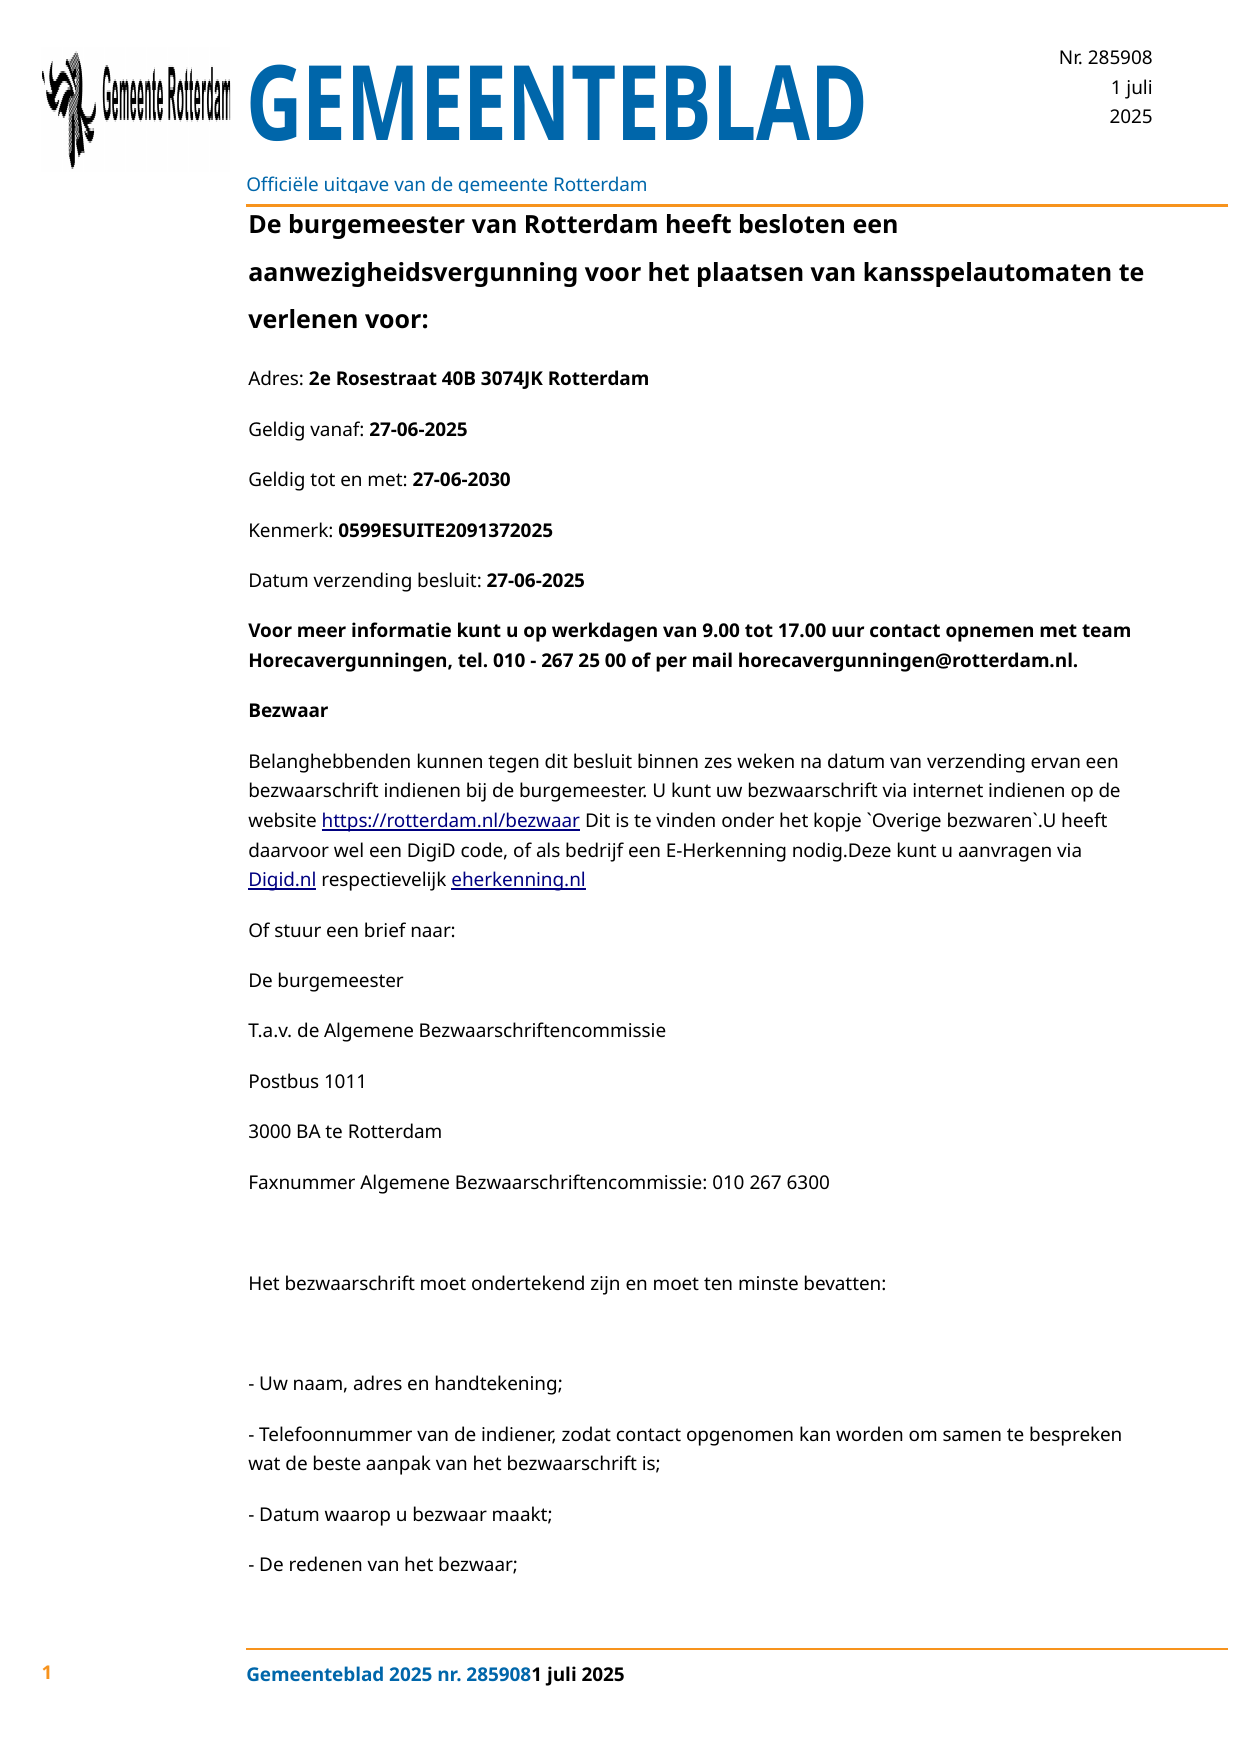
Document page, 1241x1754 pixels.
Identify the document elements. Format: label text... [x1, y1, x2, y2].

text - De redenen van het bezwaar; [248, 1551, 1152, 1577]
text - Telefoonnummer van de indiener, zodat contact opgenomen kan worden om samen te bespreken wat de beste aanpak van het bezwaarschrift is; [248, 1421, 1152, 1476]
text T.a.v. de Algemene Bezwaarschriftencommissie [248, 1018, 1152, 1043]
text Kenmerk: 0599ESUITE2091372025 [248, 517, 1152, 542]
text De burgemeester [248, 967, 1152, 993]
text Voor meer informatie kunt u op werkdagen van 9.00 tot 17.00 uur contact opnemen met team Horecavergunningen, tel. 010 - 267 25 00 of per mail horecavergunningen@rotterdam.nl. [248, 618, 1152, 673]
picture [41, 47, 231, 172]
text Het bezwaarschrift moet ondertekend zijn en moet ten minste bevatten: [248, 1270, 1152, 1295]
text - Datum waarop u bezwaar maakt; [248, 1501, 1152, 1527]
text Geldig vanaf: 27-06-2025 [248, 416, 1152, 442]
text 3000 BA te Rotterdam [248, 1118, 1152, 1144]
text De burgemeester van Rotterdam heeft besloten een aanwezigheidsvergunning voor het plaatsen van kansspelautomaten te verlenen voor: [248, 207, 1152, 336]
text Bezwaar [248, 698, 1152, 723]
text Datum verzending besluit: 27-06-2025 [248, 567, 1152, 593]
text - Uw naam, adres en handtekening; [248, 1371, 1152, 1396]
text Belanghebbenden kunnen tegen dit besluit binnen zes weken na datum van verzending ervan een bezwaarschrift indienen bij de burgemeester. U kunt uw bezwaarschrift via internet indienen op de website https://rotterdam.nl/bezwaar Dit is te vinden onder het kopje `Overige bezwaren`.U heeft daarvoor wel een DigiD code, of als bedrijf een E-Herkenning nodig.Deze kunt u aanvragen via Digid.nl respectievelijk eherkenning.nl [248, 748, 1152, 892]
text Postbus 1011 [248, 1068, 1152, 1094]
text Of stuur een brief naar: [248, 917, 1152, 942]
text Faxnummer Algemene Bezwaarschriftencommissie: 010 267 6300 [248, 1169, 1152, 1194]
text Adres: 2e Rosestraat 40B 3074JK Rotterdam [248, 366, 1152, 391]
text Geldig tot en met: 27-06-2030 [248, 466, 1152, 492]
